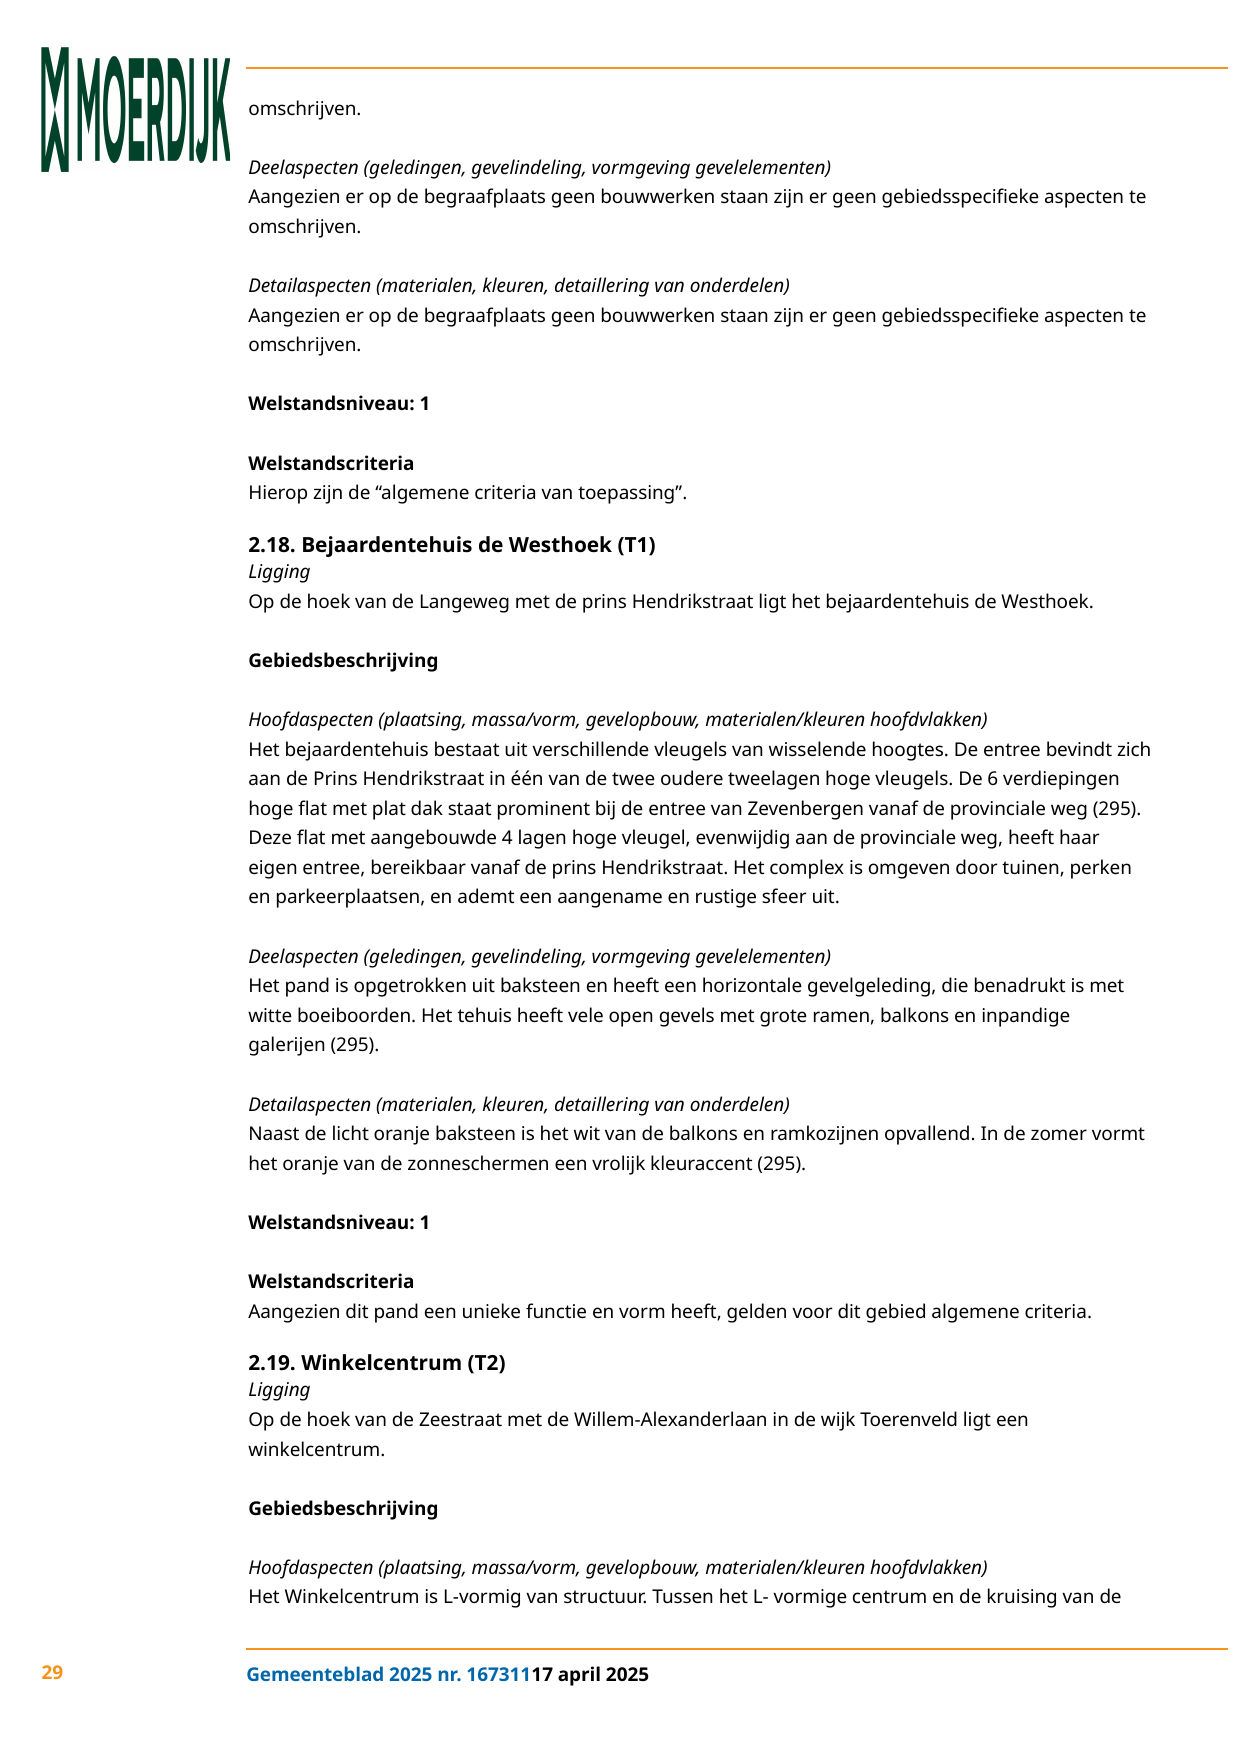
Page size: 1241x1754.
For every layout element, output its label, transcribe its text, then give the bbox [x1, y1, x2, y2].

text Aangezien er op de begraafplaats geen bouwwerken staan zijn er geen gebiedsspecifieke aspecten te omschrijven. [248, 183, 1152, 239]
text Hoofdaspecten (plaatsing, massa/vorm, gevelopbouw, materialen/kleuren hoofdvlakken) [248, 706, 1152, 732]
text Hoofdaspecten (plaatsing, massa/vorm, gevelopbouw, materialen/kleuren hoofdvlakken) [248, 1554, 1152, 1580]
text Ligging [248, 1377, 1152, 1402]
text Het pand is opgetrokken uit baksteen en heeft een horizontale gevelgeleding, die benadrukt is met witte boeiboorden. Het tehuis heeft vele open gevels met grote ramen, balkons en inpandige galerijen (295). [248, 972, 1152, 1057]
text Deelaspecten (geledingen, gevelindeling, vormgeving gevelelementen) [248, 154, 1152, 180]
text omschrijven. [248, 95, 1152, 121]
text Welstandsniveau: 1 [248, 391, 1152, 416]
text Op de hoek van de Zeestraat met de Willem-Alexanderlaan in de wijk Toerenveld ligt een winkelcentrum. [248, 1406, 1152, 1462]
text Detailaspecten (materialen, kleuren, detaillering van onderdelen) [248, 1091, 1152, 1116]
text Op de hoek van de Langeweg met de prins Hendrikstraat ligt het bejaardentehuis de Westhoek. [248, 588, 1152, 613]
text Het Winkelcentrum is L-vormig van structuur. Tussen het L- vormige centrum en de kruising van de [248, 1584, 1152, 1609]
text Welstandscriteria [248, 450, 1152, 476]
text Hierop zijn de “algemene criteria van toepassing”. [248, 479, 1152, 505]
text Gebiedsbeschrijving [248, 647, 1152, 673]
text Gebiedsbeschrijving [248, 1495, 1152, 1521]
text Welstandsniveau: 1 [248, 1209, 1152, 1235]
picture [41, 47, 231, 172]
text Naast de licht oranje baksteen is het wit van de balkons en ramkozijnen opvallend. In de zomer vormt het oranje van de zonneschermen een vrolijk kleuraccent (295). [248, 1120, 1152, 1176]
text Detailaspecten (materialen, kleuren, detaillering van onderdelen) [248, 272, 1152, 298]
text Aangezien er op de begraafplaats geen bouwwerken staan zijn er geen gebiedsspecifieke aspecten te omschrijven. [248, 302, 1152, 357]
text Ligging [248, 558, 1152, 584]
text Aangezien dit pand een unieke functie en vorm heeft, gelden voor dit gebied algemene criteria. [248, 1298, 1152, 1323]
text Deelaspecten (geledingen, gevelindeling, vormgeving gevelelementen) [248, 943, 1152, 968]
text 2.18. Bejaardentehuis de Westhoek (T1) [248, 530, 1152, 558]
text Welstandscriteria [248, 1268, 1152, 1294]
text 2.19. Winkelcentrum (T2) [248, 1348, 1152, 1377]
text Het bejaardentehuis bestaat uit verschillende vleugels van wisselende hoogtes. De entree bevindt zich aan de Prins Hendrikstraat in één van de twee oudere tweelagen hoge vleugels. De 6 verdiepingen hoge flat met plat dak staat prominent bij de entree van Zevenbergen vanaf de provinciale weg (295). Deze flat met aangebouwde 4 lagen hoge vleugel, evenwijdig aan de provinciale weg, heeft haar eigen entree, bereikbaar vanaf de prins Hendrikstraat. Het complex is omgeven door tuinen, perken en parkeerplaatsen, en ademt een aangename en rustige sfeer uit. [248, 736, 1152, 909]
